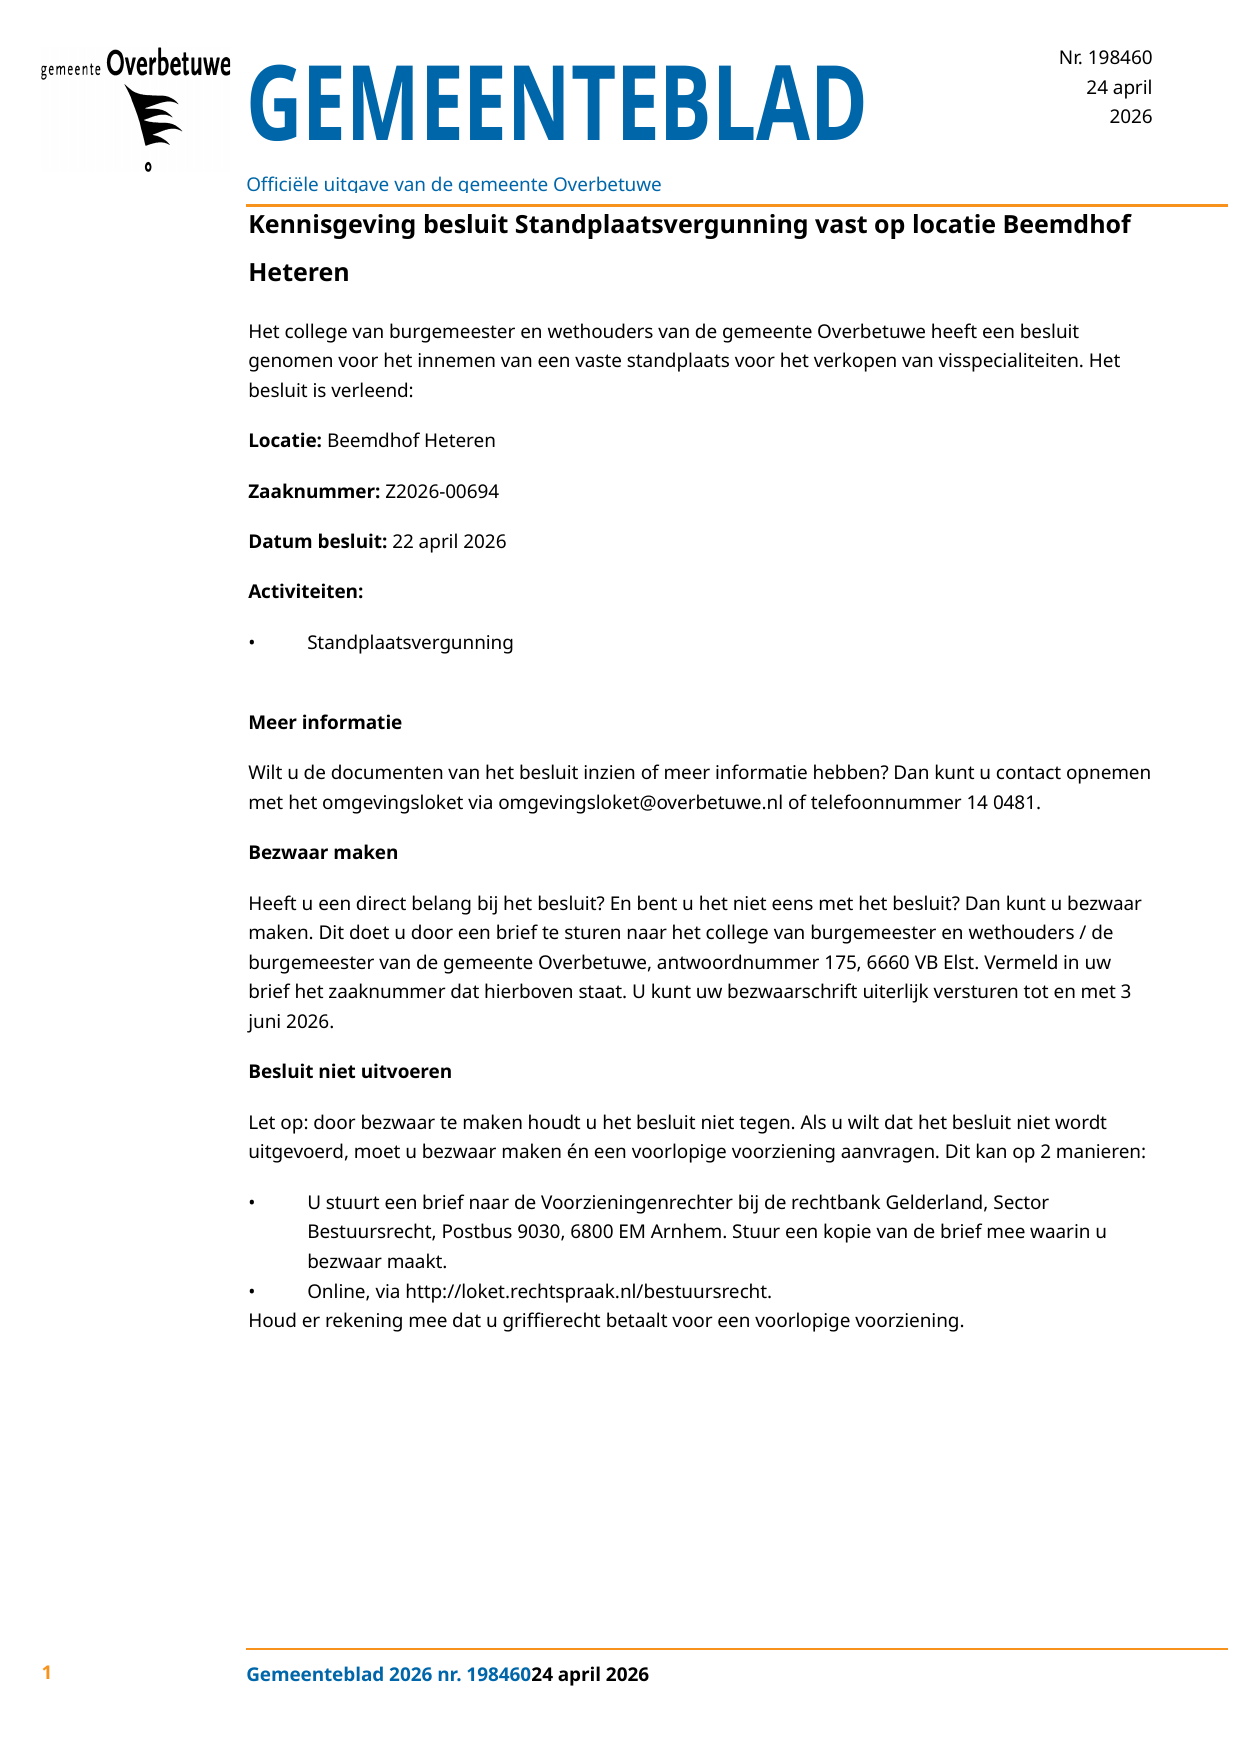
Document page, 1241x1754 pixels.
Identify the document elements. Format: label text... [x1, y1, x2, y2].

text Houd er rekening mee dat u griffierecht betaalt voor een voorlopige voorziening. [248, 1307, 1152, 1333]
list Online, via http://loket.rechtspraak.nl/bestuursrecht. [248, 1278, 1152, 1304]
text Let op: door bezwaar te maken houdt u het besluit niet tegen. Als u wilt dat het besluit niet wordt uitgevoerd, moet u bezwaar maken én een voorlopige voorziening aanvragen. Dit kan op 2 manieren: [248, 1109, 1152, 1164]
text Kennisgeving besluit Standplaatsvergunning vast op locatie Beemdhof Heteren [248, 207, 1152, 288]
text Het college van burgemeester en wethouders van de gemeente Overbetuwe heeft een besluit genomen voor het innemen van een vaste standplaats voor het verkopen van visspecialiteiten. Het besluit is verleend: [248, 318, 1152, 403]
list U stuurt een brief naar de Voorzieningenrechter bij de rechtbank Gelderland, Sector Bestuursrecht, Postbus 9030, 6800 EM Arnhem. Stuur een kopie van de brief mee waarin u bezwaar maakt. [248, 1189, 1152, 1274]
text Datum besluit: 22 april 2026 [248, 528, 1152, 554]
text Activiteiten: [248, 579, 1152, 604]
picture [41, 47, 231, 172]
text Heeft u een direct belang bij het besluit? En bent u het niet eens met het besluit? Dan kunt u bezwaar maken. Dit doet u door een brief te sturen naar het college van burgemeester en wethouders / de burgemeester van de gemeente Overbetuwe, antwoordnummer 175, 6660 VB Elst. Vermeld in uw brief het zaaknummer dat hierboven staat. U kunt uw bezwaarschrift uiterlijk versturen tot en met 3 juni 2026. [248, 890, 1152, 1034]
text Zaaknummer: Z2026-00694 [248, 478, 1152, 504]
text Wilt u de documenten van het besluit inzien of meer informatie hebben? Dan kunt u contact opnemen met het omgevingsloket via omgevingsloket@overbetuwe.nl of telefoonnummer 14 0481. [248, 759, 1152, 815]
text Locatie: Beemdhof Heteren [248, 427, 1152, 453]
list Standplaatsvergunning [248, 629, 1152, 655]
text Meer informatie [248, 709, 1152, 735]
text Besluit niet uitvoeren [248, 1059, 1152, 1084]
text Bezwaar maken [248, 839, 1152, 865]
